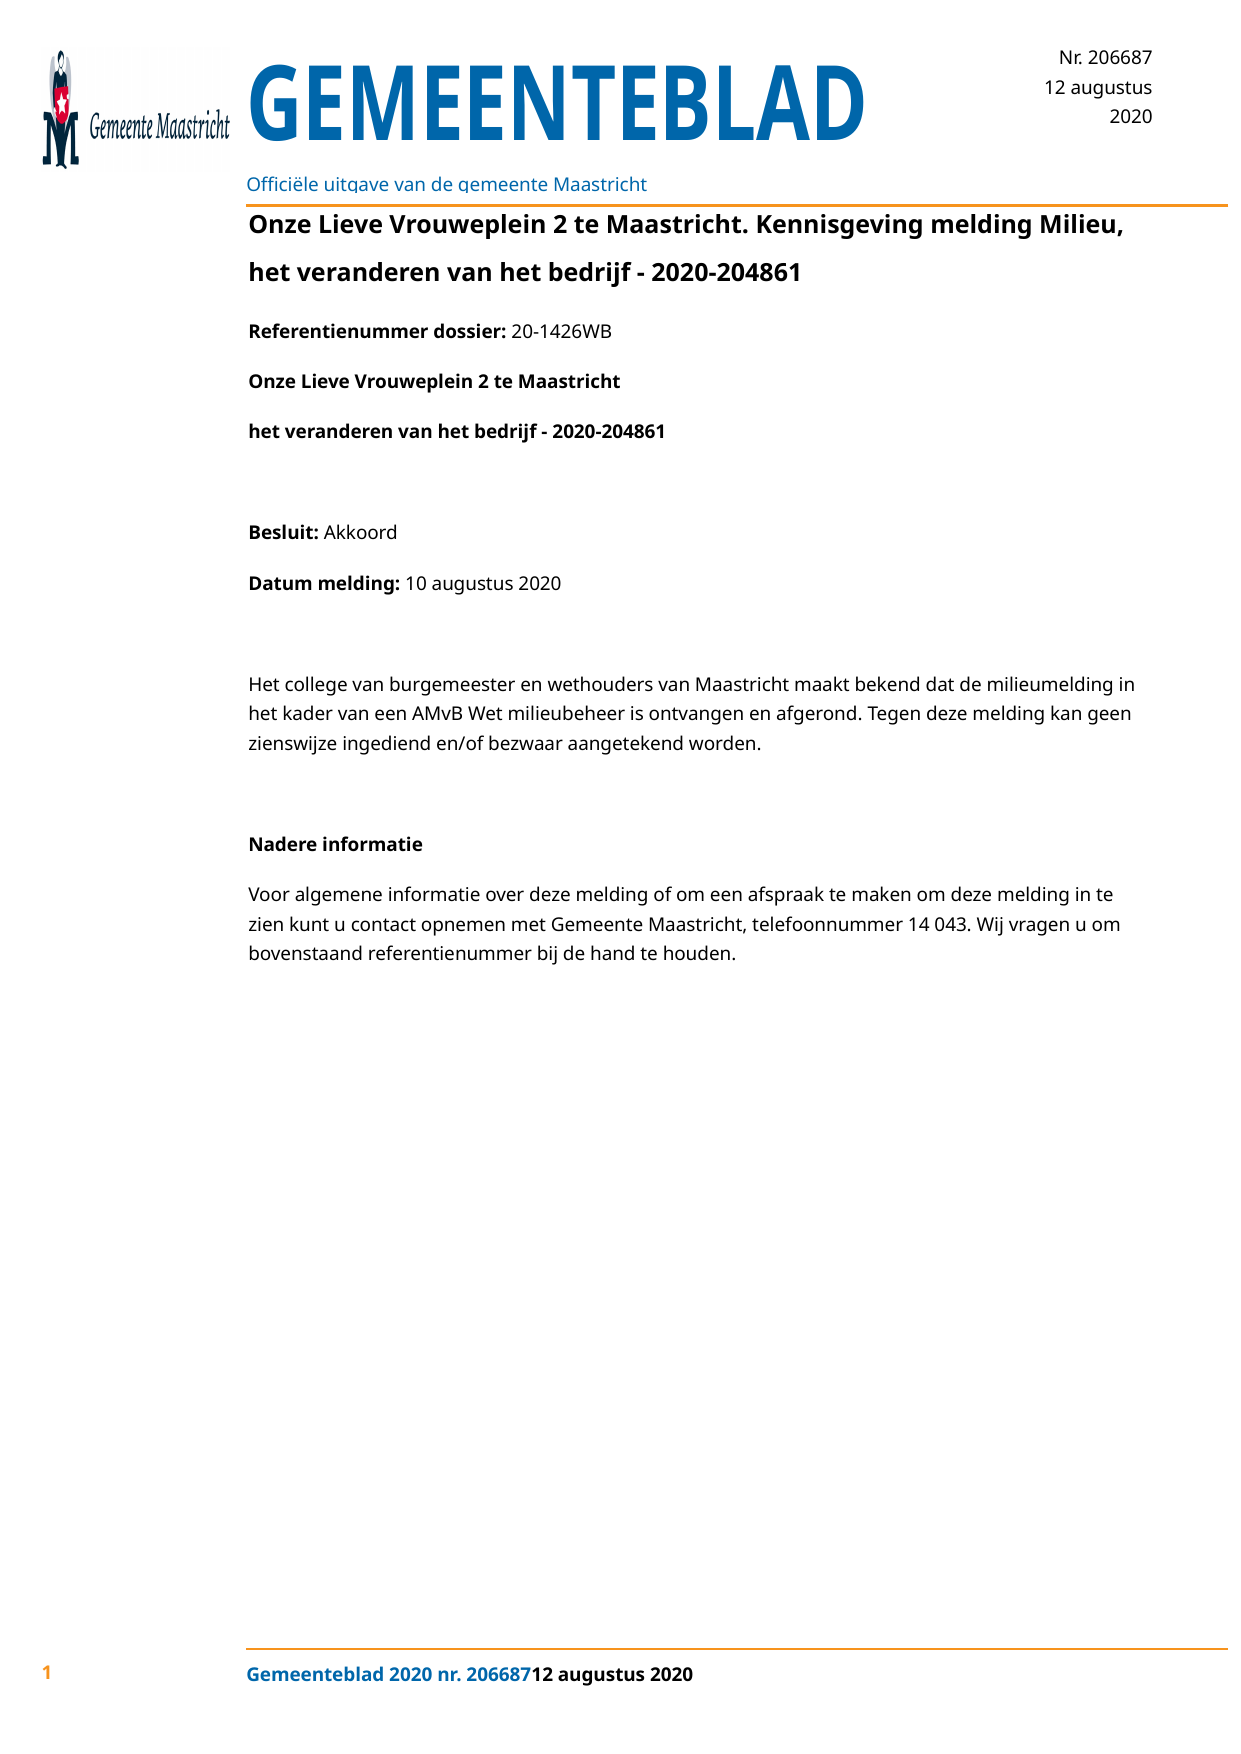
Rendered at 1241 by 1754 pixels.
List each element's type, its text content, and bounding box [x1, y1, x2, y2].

text Nadere informatie [248, 831, 1152, 857]
picture [41, 47, 231, 172]
text Referentienummer dossier: 20-1426WB [248, 318, 1152, 344]
text Het college van burgemeester en wethouders van Maastricht maakt bekend dat de milieumelding in het kader van een AMvB Wet milieubeheer is ontvangen en afgerond. Tegen deze melding kan geen zienswijze ingediend en/of bezwaar aangetekend worden. [248, 671, 1152, 756]
text Datum melding: 10 augustus 2020 [248, 570, 1152, 596]
text Onze Lieve Vrouweplein 2 te Maastricht [248, 368, 1152, 394]
text het veranderen van het bedrijf - 2020-204861 [248, 419, 1152, 444]
text Onze Lieve Vrouweplein 2 te Maastricht. Kennisgeving melding Milieu, het veranderen van het bedrijf - 2020-204861 [248, 207, 1152, 288]
text Besluit: Akkoord [248, 519, 1152, 545]
text Voor algemene informatie over deze melding of om een afspraak te maken om deze melding in te zien kunt u contact opnemen met Gemeente Maastricht, telefoonnummer 14 043. Wij vragen u om bovenstaand referentienummer bij de hand te houden. [248, 881, 1152, 966]
